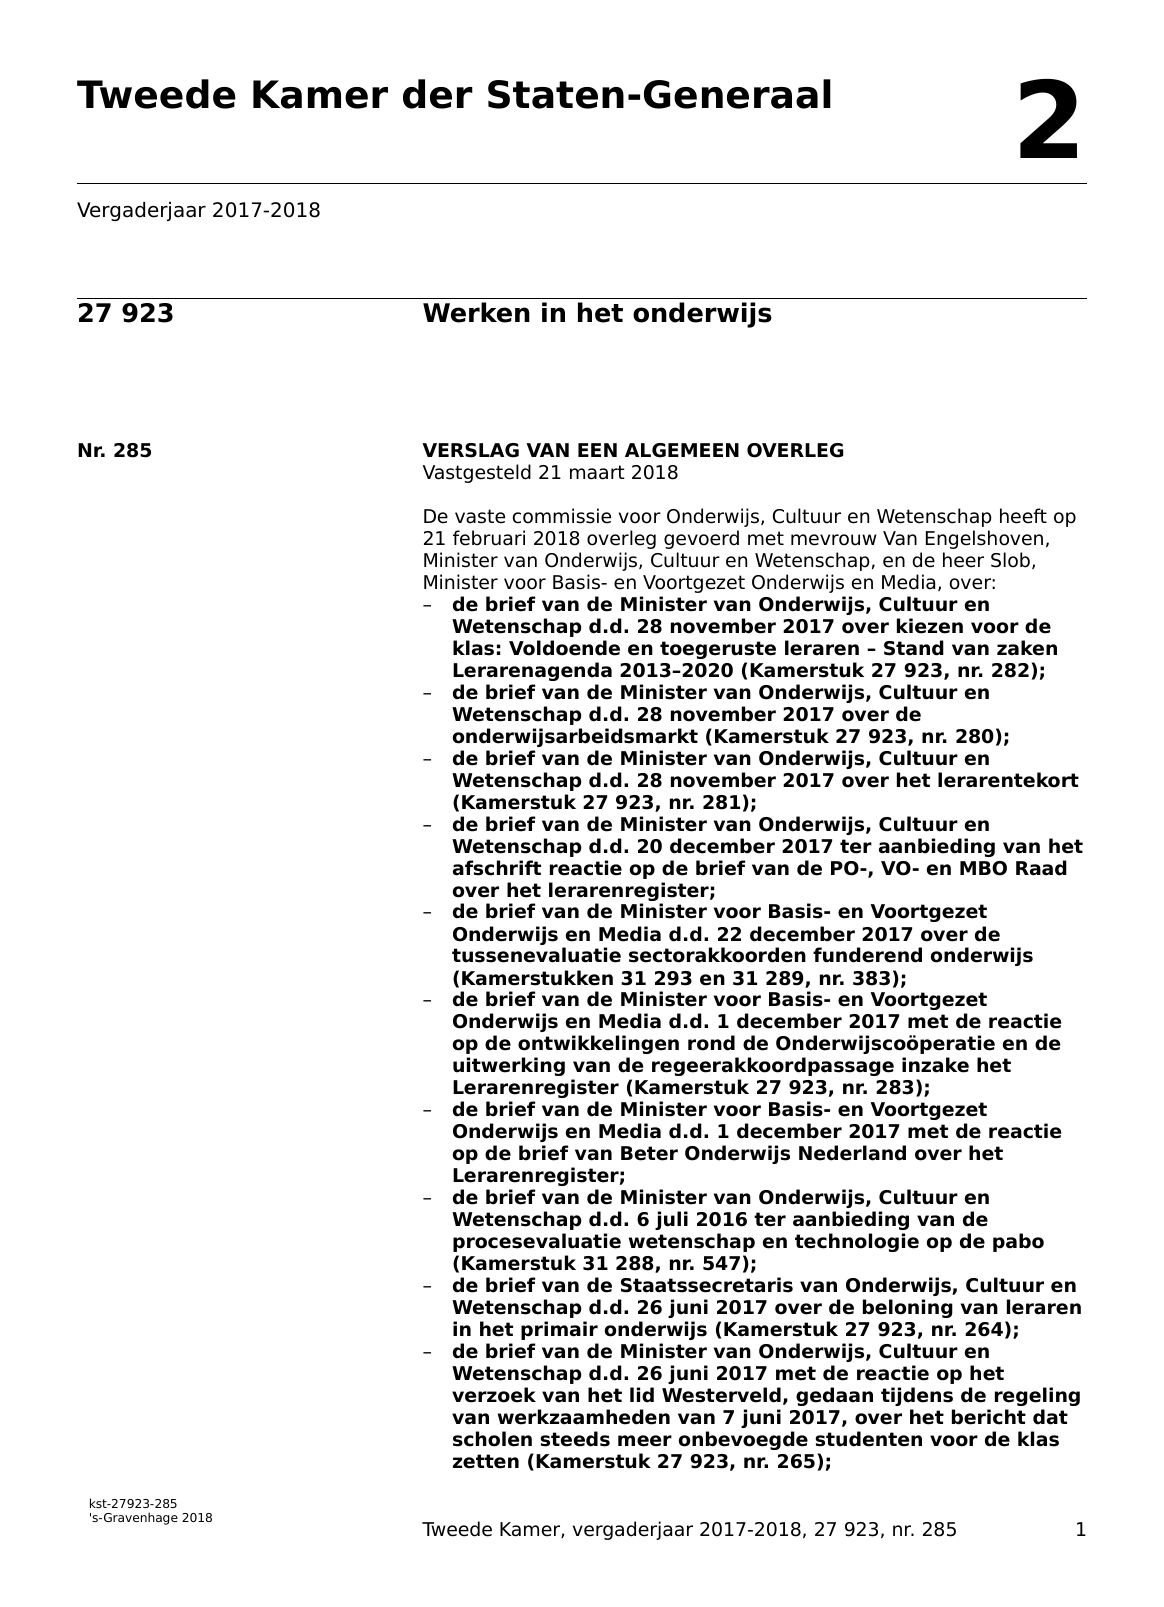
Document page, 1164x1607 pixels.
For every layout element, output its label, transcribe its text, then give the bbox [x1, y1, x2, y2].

subtitle Nr. 285 VERSLAG VAN EEN ALGEMEEN OVERLEG [77, 440, 1087, 462]
text – de brief van de Minister voor Basis- en Voortgezet Onderwijs en Media d.d. 1 december 2017 met de reactie op de ontwikkelingen rond de Onderwijscoöperatie en de uitwerking van de regeerakkoordpassage inzake het Lerarenregister (Kamerstuk 27 923, nr. 283); [422, 989, 1087, 1099]
text – de brief van de Minister van Onderwijs, Cultuur en Wetenschap d.d. 6 juli 2016 ter aanbieding van de procesevaluatie wetenschap en technologie op de pabo (Kamerstuk 31 288, nr. 547); [422, 1187, 1087, 1275]
text Vastgesteld 21 maart 2018 [422, 462, 1087, 484]
text – de brief van de Minister van Onderwijs, Cultuur en Wetenschap d.d. 20 december 2017 ter aanbieding van het afschrift reactie op de brief van de PO-, VO- en MBO Raad over het lerarenregister; [422, 813, 1087, 901]
text kst-27923-285 [88, 1497, 323, 1511]
table_header 2 [886, 59, 1087, 183]
text – de brief van de Minister van Onderwijs, Cultuur en Wetenschap d.d. 28 november 2017 over de onderwijsarbeidsmarkt (Kamerstuk 27 923, nr. 280); [422, 682, 1087, 748]
text – de brief van de Minister van Onderwijs, Cultuur en Wetenschap d.d. 28 november 2017 over kiezen voor de klas: Voldoende en toegeruste leraren – Stand van zaken Lerarenagenda 2013–2020 (Kamerstuk 27 923, nr. 282); [422, 594, 1087, 682]
table_header Tweede Kamer der Staten-Generaal [77, 59, 886, 183]
text – de brief van de Staatssecretaris van Onderwijs, Cultuur en Wetenschap d.d. 26 juni 2017 over de beloning van leraren in het primair onderwijs (Kamerstuk 27 923, nr. 264); [422, 1275, 1087, 1341]
text – de brief van de Minister van Onderwijs, Cultuur en Wetenschap d.d. 28 november 2017 over het lerarentekort (Kamerstuk 27 923, nr. 281); [422, 748, 1087, 813]
text – de brief van de Minister voor Basis- en Voortgezet Onderwijs en Media d.d. 22 december 2017 over de tussenevaluatie sectorakkoorden funderend onderwijs (Kamerstukken 31 293 en 31 289, nr. 383); [422, 901, 1087, 989]
text 's-Gravenhage 2018 [88, 1511, 323, 1525]
subtitle 27 923 Werken in het onderwijs [77, 299, 1087, 329]
table_cell Vergaderjaar 2017-2018 [77, 184, 1087, 298]
text – de brief van de Minister voor Basis- en Voortgezet Onderwijs en Media d.d. 1 december 2017 met de reactie op de brief van Beter Onderwijs Nederland over het Lerarenregister; [422, 1099, 1087, 1187]
text De vaste commissie voor Onderwijs, Cultuur en Wetenschap heeft op 21 februari 2018 overleg gevoerd met mevrouw Van Engelshoven, Minister van Onderwijs, Cultuur en Wetenschap, en de heer Slob, Minister voor Basis- en Voortgezet Onderwijs en Media, over: [422, 506, 1087, 594]
text – de brief van de Minister van Onderwijs, Cultuur en Wetenschap d.d. 26 juni 2017 met de reactie op het verzoek van het lid Westerveld, gedaan tijdens de regeling van werkzaamheden van 7 juni 2017, over het bericht dat scholen steeds meer onbevoegde studenten voor de klas zetten (Kamerstuk 27 923, nr. 265); [422, 1341, 1087, 1473]
